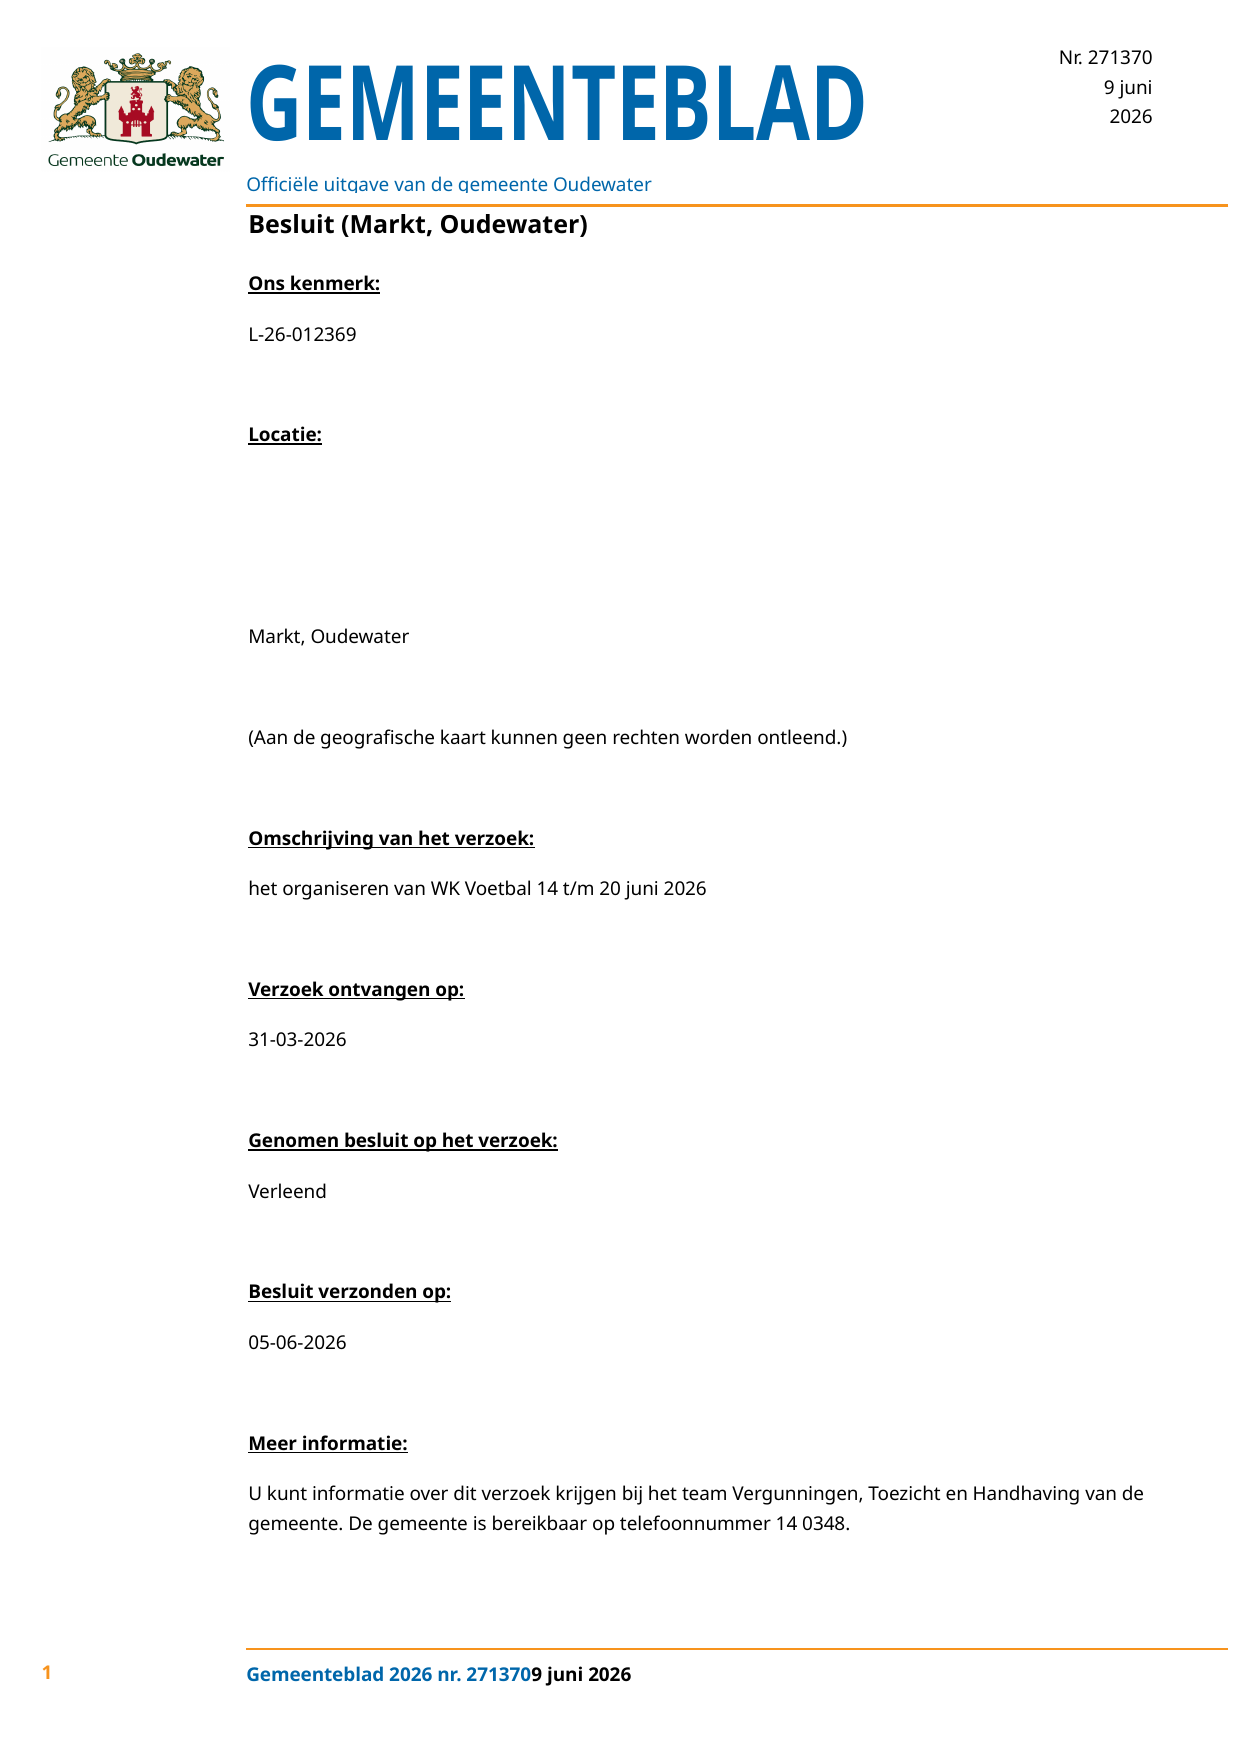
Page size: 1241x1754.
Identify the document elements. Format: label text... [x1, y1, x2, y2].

text Verzoek ontvangen op: [248, 976, 1152, 1002]
text Verleend [248, 1178, 1152, 1203]
text L-26-012369 [248, 321, 1152, 346]
text U kunt informatie over dit verzoek krijgen bij het team Vergunningen, Toezicht en Handhaving van de gemeente. De gemeente is bereikbaar op telefoonnummer 14 0348. [248, 1480, 1152, 1536]
text het organiseren van WK Voetbal 14 t/m 20 juni 2026 [248, 875, 1152, 901]
text Meer informatie: [248, 1430, 1152, 1456]
text 05-06-2026 [248, 1329, 1152, 1355]
text Besluit verzonden op: [248, 1279, 1152, 1304]
text Besluit (Markt, Oudewater) [248, 207, 1152, 241]
text Locatie: [248, 422, 1152, 447]
text Omschrijving van het verzoek: [248, 825, 1152, 851]
text 31-03-2026 [248, 1027, 1152, 1052]
text (Aan de geografische kaart kunnen geen rechten worden ontleend.) [248, 724, 1152, 750]
text Ons kenmerk: [248, 270, 1152, 296]
text Genomen besluit op het verzoek: [248, 1127, 1152, 1153]
picture [41, 47, 231, 172]
text Markt, Oudewater [248, 623, 1152, 649]
